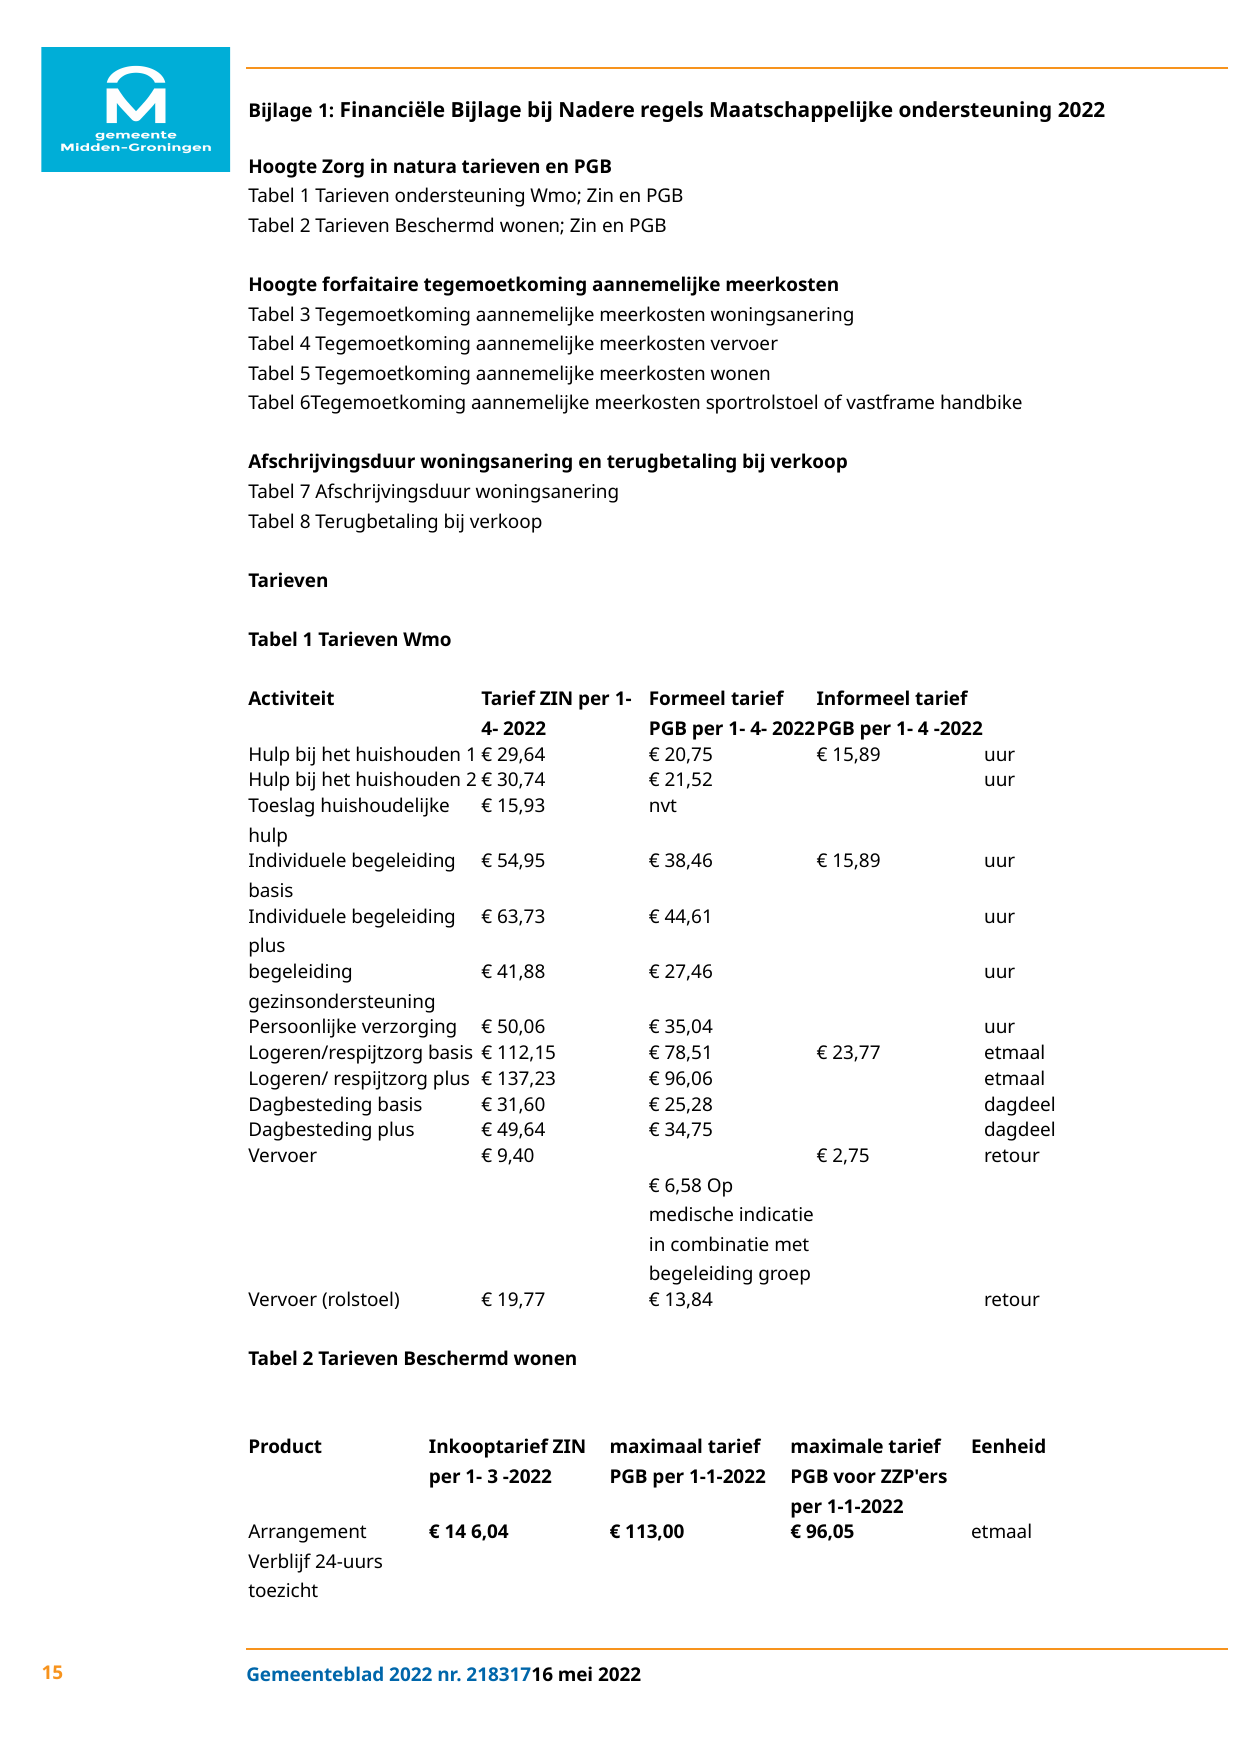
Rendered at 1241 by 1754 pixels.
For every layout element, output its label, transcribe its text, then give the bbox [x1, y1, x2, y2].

text Tarieven [248, 567, 1152, 593]
table_cell € 9,40 [481, 1142, 649, 1286]
table_cell Logeren/ respijtzorg plus [248, 1065, 481, 1091]
table_cell € 137,23 [481, 1065, 649, 1091]
table_header Formeel tarief PGB per 1- 4- 2022 [649, 686, 816, 741]
table_cell uur [984, 903, 1152, 958]
text Bijlage 1: Financiële Bijlage bij Nadere regels Maatschappelijke ondersteuning 2022 [248, 95, 1152, 123]
text Tabel 6Tegemoetkoming aannemelijke meerkosten sportrolstoel of vastframe handbike [248, 389, 1152, 415]
table_cell uur [984, 741, 1152, 767]
table_cell € 15,89 [816, 741, 984, 767]
table_cell [816, 767, 984, 792]
table_cell € 54,95 [481, 848, 649, 903]
table_cell Dagbesteding plus [248, 1116, 481, 1142]
table_cell € 27,46 [649, 958, 816, 1013]
table_header Inkooptarief ZIN per 1- 3 -2022 [429, 1434, 609, 1518]
text Tabel 3 Tegemoetkoming aannemelijke meerkosten woningsanering [248, 301, 1152, 327]
text Tabel 1 Tarieven ondersteuning Wmo; Zin en PGB [248, 182, 1152, 208]
table_cell € 38,46 [649, 848, 816, 903]
text Tabel 2 Tarieven Beschermd wonen; Zin en PGB [248, 212, 1152, 238]
text Hoogte forfaitaire tegemoetkoming aannemelijke meerkosten [248, 271, 1152, 297]
table_cell € 29,64 [481, 741, 649, 767]
text Tabel 1 Tarieven Wmo [248, 626, 1152, 652]
table_cell € 20,75 [649, 741, 816, 767]
text Tabel 8 Terugbetaling bij verkoop [248, 508, 1152, 534]
table_cell [816, 958, 984, 1013]
table_cell Hulp bij het huishouden 1 [248, 741, 481, 767]
table_cell Persoonlijke verzorging [248, 1014, 481, 1039]
table_cell € 50,06 [481, 1014, 649, 1039]
table_cell Vervoer [248, 1142, 481, 1286]
text Tabel 7 Afschrijvingsduur woningsanering [248, 478, 1152, 504]
table_header [984, 686, 1152, 741]
table_cell retour [984, 1142, 1152, 1286]
table_cell retour [984, 1286, 1152, 1312]
table_cell € 31,60 [481, 1091, 649, 1116]
table_cell uur [984, 958, 1152, 1013]
table_header Tarief ZIN per 1- 4- 2022 [481, 686, 649, 741]
table_cell Logeren/respijtzorg basis [248, 1039, 481, 1065]
table_cell € 21,52 [649, 767, 816, 792]
table_header Activiteit [248, 686, 481, 741]
table_cell etmaal [971, 1519, 1152, 1603]
table_cell uur [984, 848, 1152, 903]
table_cell uur [984, 767, 1152, 792]
table_cell € 35,04 [649, 1014, 816, 1039]
table_cell [816, 1286, 984, 1312]
text Hoogte Zorg in natura tarieven en PGB [248, 153, 1152, 179]
table_cell [984, 792, 1152, 848]
table_cell € 113,00 [609, 1519, 790, 1603]
table_cell € 15,89 [816, 848, 984, 903]
table_cell € 78,51 [649, 1039, 816, 1065]
text Tabel 4 Tegemoetkoming aannemelijke meerkosten vervoer [248, 330, 1152, 356]
table_cell [816, 792, 984, 848]
text Tabel 5 Tegemoetkoming aannemelijke meerkosten wonen [248, 360, 1152, 386]
table_cell € 34,75 [649, 1116, 816, 1142]
picture [108, 66, 164, 82]
table_cell begeleiding gezinsondersteuning [248, 958, 481, 1013]
text Afschrijvingsduur woningsanering en terugbetaling bij verkoop [248, 449, 1152, 474]
table_cell € 49,64 [481, 1116, 649, 1142]
table_header Product [248, 1434, 429, 1518]
table_header Informeel tarief PGB per 1- 4 -2022 [816, 686, 984, 741]
table_cell [816, 1116, 984, 1142]
table_cell € 2,75 [816, 1142, 984, 1286]
table_cell € 63,73 [481, 903, 649, 958]
table_cell € 112,15 [481, 1039, 649, 1065]
table_cell € 6,58 Op medische indicatie in combinatie met begeleiding groep [649, 1142, 816, 1286]
picture [184, 146, 190, 153]
table_cell [816, 1065, 984, 1091]
table_header maximale tarief PGB voor ZZP'ers per 1-1-2022 [790, 1434, 971, 1518]
text Tabel 2 Tarieven Beschermd wonen [248, 1345, 1152, 1371]
table_cell € 96,05 [790, 1519, 971, 1603]
table_cell Arrangement Verblijf 24-uurs toezicht [248, 1519, 429, 1603]
table_cell uur [984, 1014, 1152, 1039]
table_cell € 15,93 [481, 792, 649, 848]
table_cell Individuele begeleiding basis [248, 848, 481, 903]
table_cell € 19,77 [481, 1286, 649, 1312]
table_cell € 30,74 [481, 767, 649, 792]
table_cell [816, 1091, 984, 1116]
table_cell Hulp bij het huishouden 2 [248, 767, 481, 792]
table_cell Toeslag huishoudelijke hulp [248, 792, 481, 848]
table_cell dagdeel [984, 1091, 1152, 1116]
table_cell Individuele begeleiding plus [248, 903, 481, 958]
table_cell dagdeel [984, 1116, 1152, 1142]
table_header maximaal tarief PGB per 1-1-2022 [609, 1434, 790, 1518]
table_cell € 41,88 [481, 958, 649, 1013]
table_cell etmaal [984, 1039, 1152, 1065]
table_cell nvt [649, 792, 816, 848]
table_cell € 13,84 [649, 1286, 816, 1312]
table_cell Dagbesteding basis [248, 1091, 481, 1116]
table_cell [816, 1014, 984, 1039]
table_cell € 14 6,04 [429, 1519, 609, 1603]
table_cell € 96,06 [649, 1065, 816, 1091]
table_cell € 25,28 [649, 1091, 816, 1116]
table_cell etmaal [984, 1065, 1152, 1091]
table_cell € 23,77 [816, 1039, 984, 1065]
table_cell € 44,61 [649, 903, 816, 958]
table_header Eenheid [971, 1434, 1152, 1518]
picture [107, 89, 165, 122]
table_cell [816, 903, 984, 958]
table_cell Vervoer (rolstoel) [248, 1286, 481, 1312]
